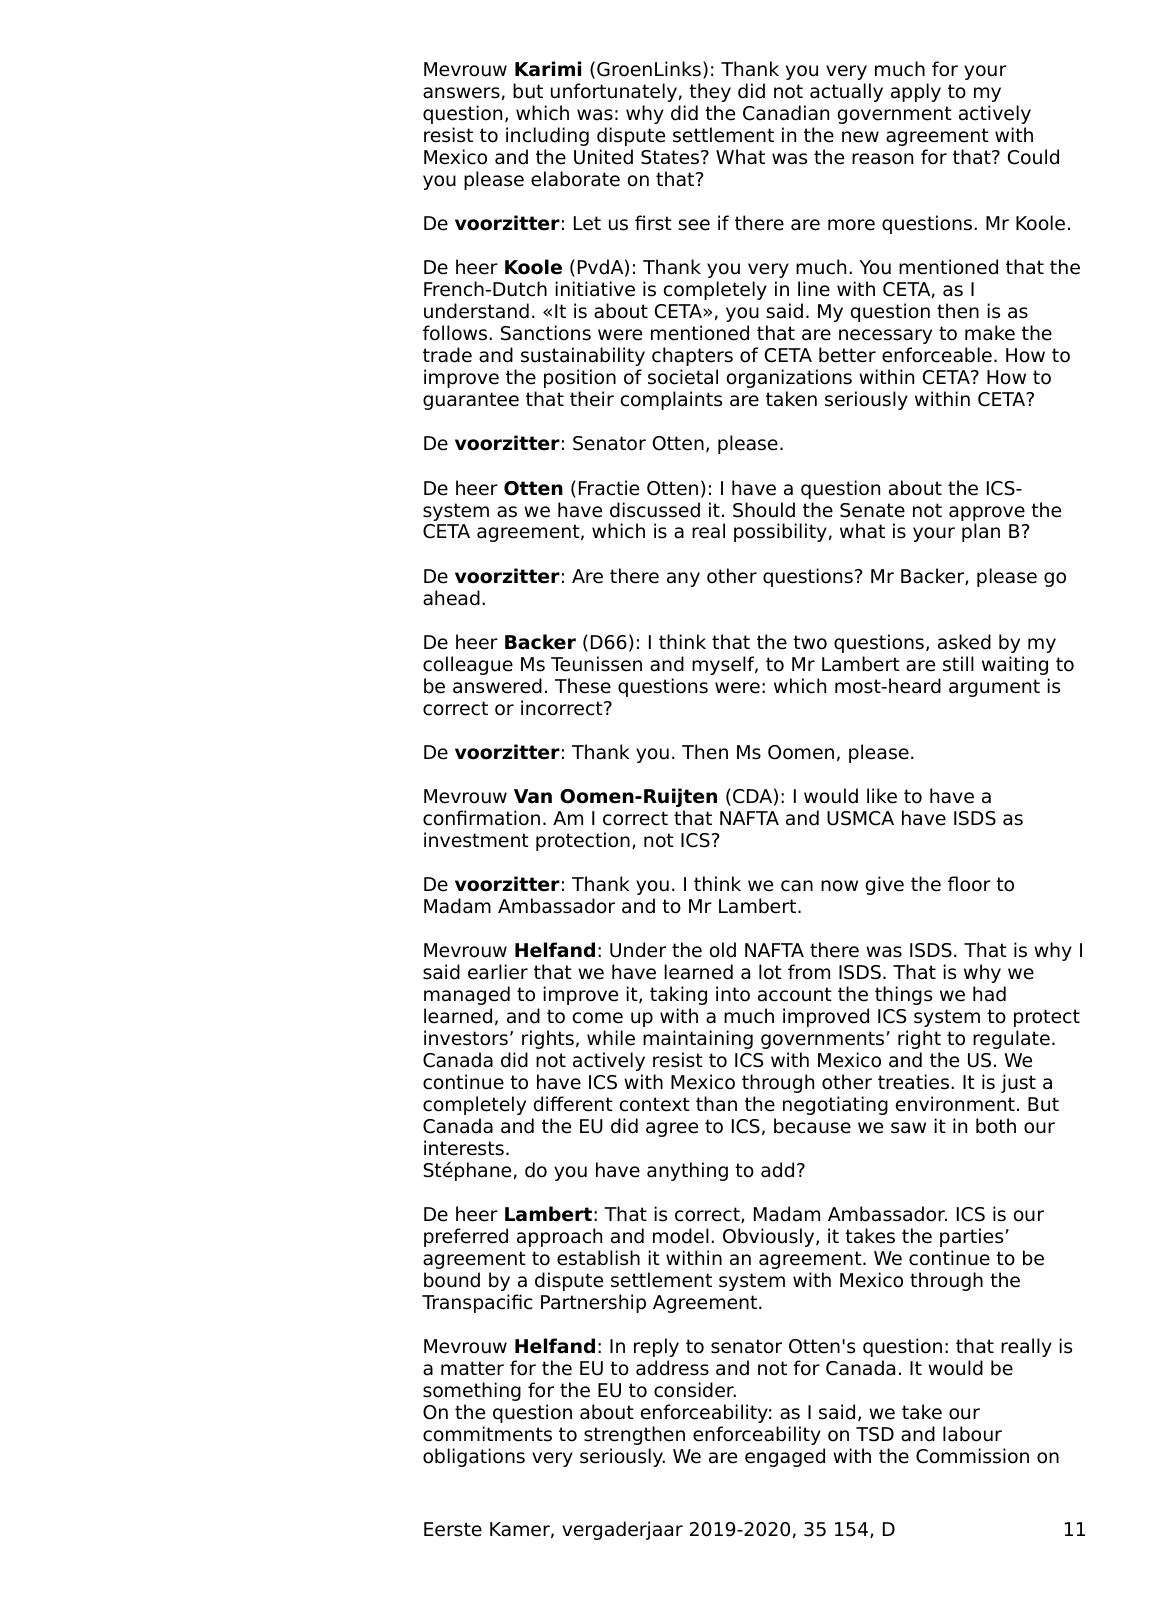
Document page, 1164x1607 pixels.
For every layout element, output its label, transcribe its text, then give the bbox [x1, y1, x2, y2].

text Stéphane, do you have anything to add? [422, 1160, 1087, 1182]
text Mevrouw Helfand: Under the old NAFTA there was ISDS. That is why I said earlier that we have learned a lot from ISDS. That is why we managed to improve it, taking into account the things we had learned, and to come up with a much improved ICS system to protect investors’ rights, while maintaining governments’ right to regulate. Canada did not actively resist to ICS with Mexico and the US. We continue to have ICS with Mexico through other treaties. It is just a completely different context than the negotiating environment. But Canada and the EU did agree to ICS, because we saw it in both our interests. [422, 940, 1087, 1160]
text De voorzitter: Let us first see if there are more questions. Mr Koole. [422, 213, 1087, 235]
text De heer Otten (Fractie Otten): I have a question about the ICS-system as we have discussed it. Should the Senate not approve the CETA agreement, which is a real possibility, what is your plan B? [422, 477, 1087, 543]
text De voorzitter: Thank you. Then Ms Oomen, please. [422, 742, 1087, 764]
text Mevrouw Karimi (GroenLinks): Thank you very much for your answers, but unfortunately, they did not actually apply to my question, which was: why did the Canadian government actively resist to including dispute settlement in the new agreement with Mexico and the United States? What was the reason for that? Could you please elaborate on that? [422, 59, 1087, 191]
text De voorzitter: Thank you. I think we can now give the floor to Madam Ambassador and to Mr Lambert. [422, 874, 1087, 918]
text De heer Backer (D66): I think that the two questions, asked by my colleague Ms Teunissen and myself, to Mr Lambert are still waiting to be answered. These questions were: which most-heard argument is correct or incorrect? [422, 632, 1087, 720]
text De voorzitter: Are there any other questions? Mr Backer, please go ahead. [422, 566, 1087, 609]
text Mevrouw Van Oomen-Ruijten (CDA): I would like to have a confirmation. Am I correct that NAFTA and USMCA have ISDS as investment protection, not ICS? [422, 786, 1087, 852]
text De heer Lambert: That is correct, Madam Ambassador. ICS is our preferred approach and model. Obviously, it takes the parties’ agreement to establish it within an agreement. We continue to be bound by a dispute settlement system with Mexico through the Transpacific Partnership Agreement. [422, 1204, 1087, 1314]
text Mevrouw Helfand: In reply to senator Otten's question: that really is a matter for the EU to address and not for Canada. It would be something for the EU to consider. [422, 1336, 1087, 1402]
text De heer Koole (PvdA): Thank you very much. You mentioned that the French-Dutch initiative is completely in line with CETA, as I understand. «It is about CETA», you said. My question then is as follows. Sanctions were mentioned that are necessary to make the trade and sustainability chapters of CETA better enforceable. How to improve the position of societal organizations within CETA? How to guarantee that their complaints are taken seriously within CETA? [422, 257, 1087, 411]
text On the question about enforceability: as I said, we take our commitments to strengthen enforceability on TSD and labour obligations very seriously. We are engaged with the Commission on [422, 1402, 1087, 1468]
text De voorzitter: Senator Otten, please. [422, 433, 1087, 455]
